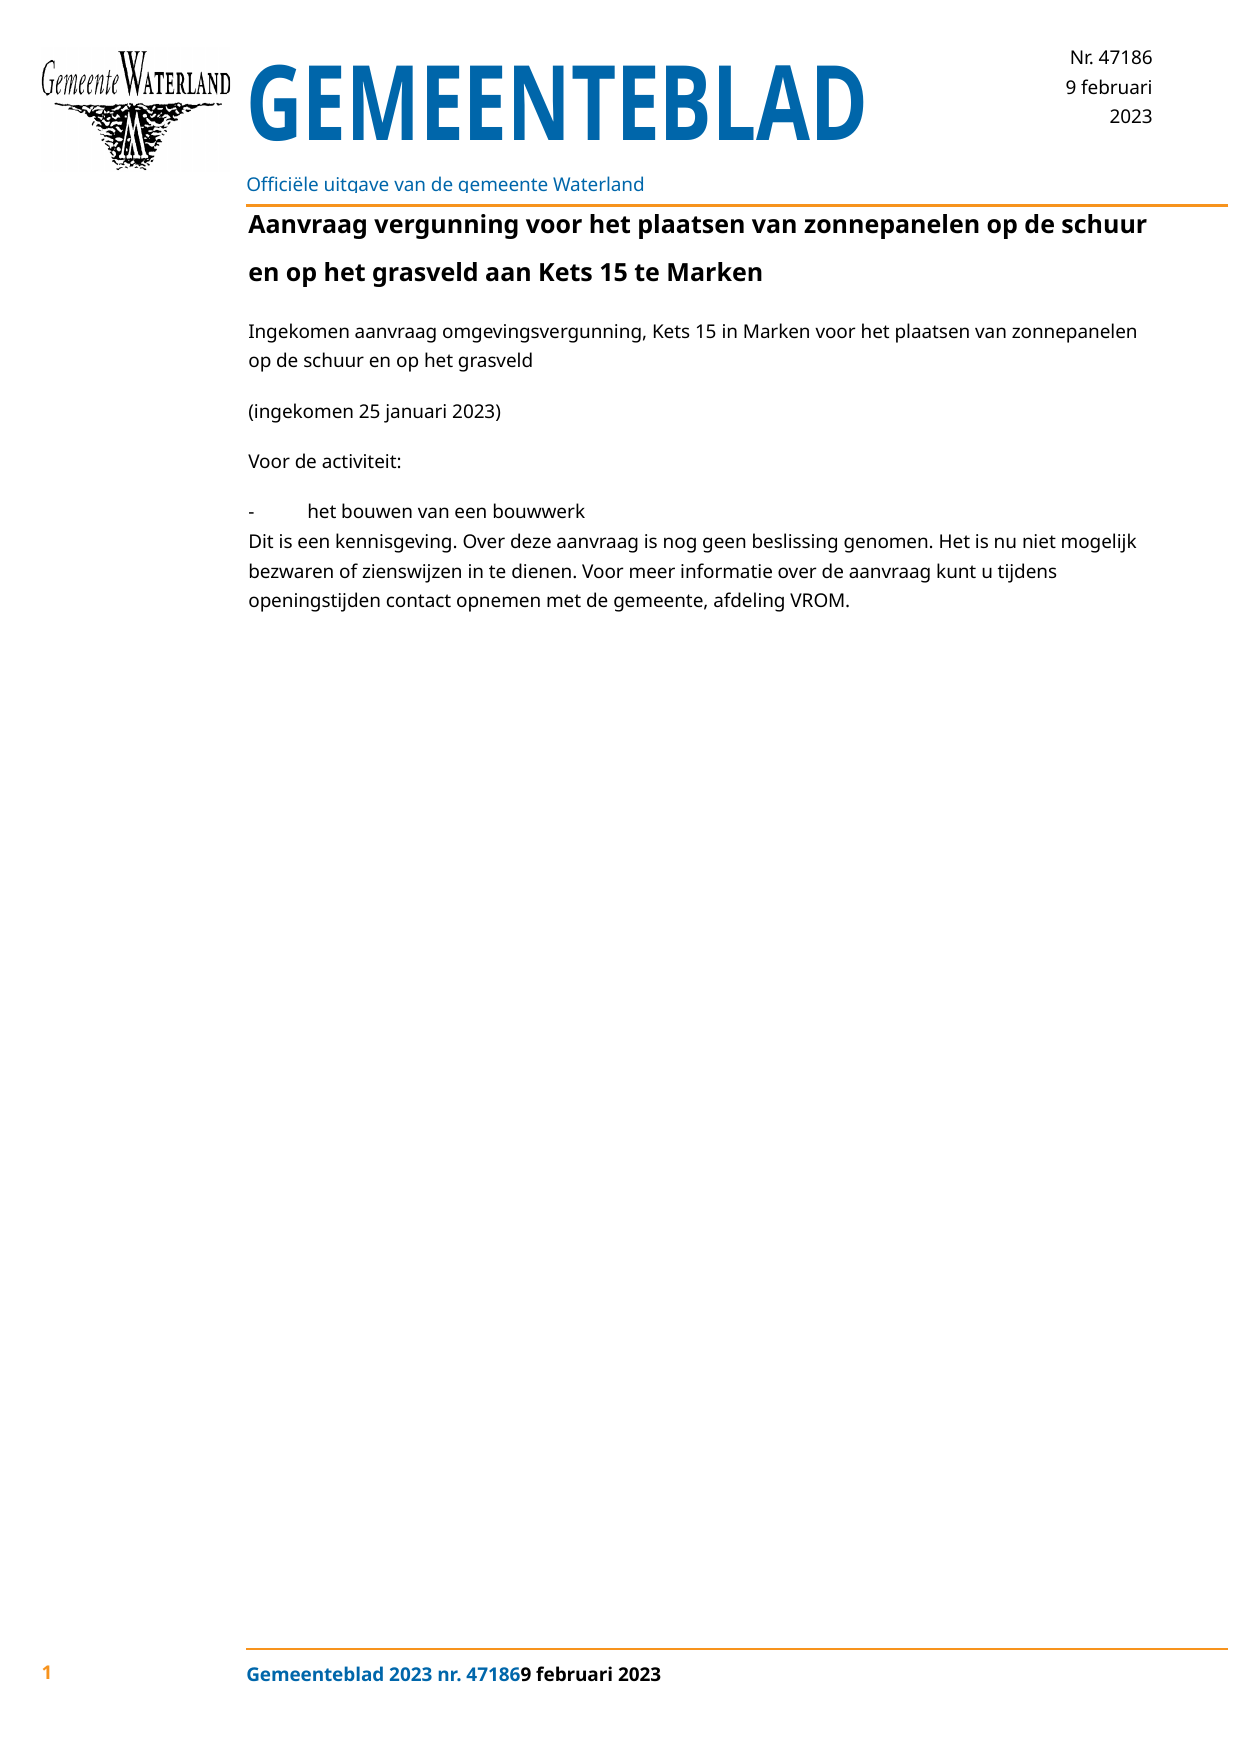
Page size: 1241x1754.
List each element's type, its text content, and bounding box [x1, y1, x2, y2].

text (ingekomen 25 januari 2023) [248, 398, 1152, 424]
text Voor de activiteit: [248, 448, 1152, 474]
text Dit is een kennisgeving. Over deze aanvraag is nog geen beslissing genomen. Het is nu niet mogelijk bezwaren of zienswijzen in te dienen. Voor meer informatie over de aanvraag kunt u tijdens openingstijden contact opnemen met de gemeente, afdeling VROM. [248, 528, 1152, 613]
list het bouwen van een bouwwerk [248, 499, 1152, 524]
text Ingekomen aanvraag omgevingsvergunning, Kets 15 in Marken voor het plaatsen van zonnepanelen op de schuur en op het grasveld [248, 318, 1152, 373]
picture [41, 47, 231, 172]
text Aanvraag vergunning voor het plaatsen van zonnepanelen op de schuur en op het grasveld aan Kets 15 te Marken [248, 207, 1152, 288]
